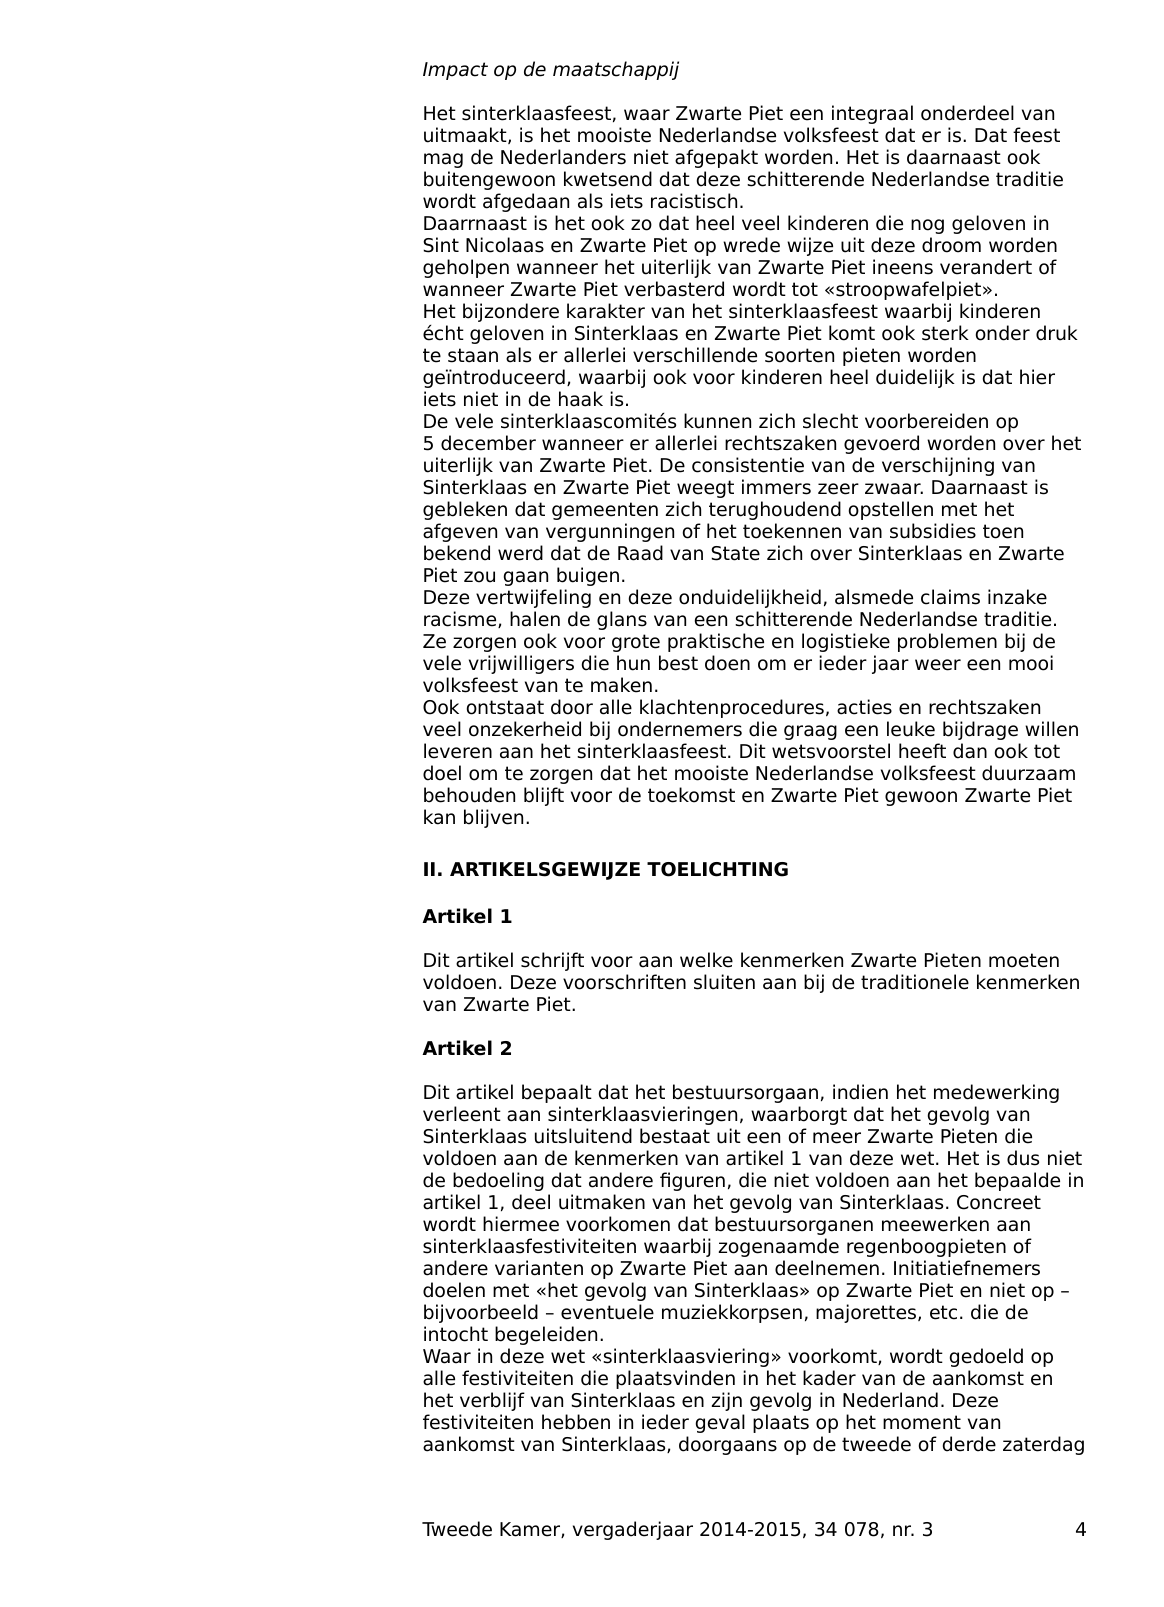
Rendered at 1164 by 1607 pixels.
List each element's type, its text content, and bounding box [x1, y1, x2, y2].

text Dit artikel schrijft voor aan welke kenmerken Zwarte Pieten moeten voldoen. Deze voorschriften sluiten aan bij de traditionele kenmerken van Zwarte Piet. [422, 950, 1087, 1016]
subtitle Artikel 2 [422, 1038, 1087, 1060]
text Waar in deze wet «sinterklaasviering» voorkomt, wordt gedoeld op alle festiviteiten die plaatsvinden in het kader van de aankomst en het verblijf van Sinterklaas en zijn gevolg in Nederland. Deze festiviteiten hebben in ieder geval plaats op het moment van aankomst van Sinterklaas, doorgaans op de tweede of derde zaterdag [422, 1346, 1087, 1456]
subtitle II. ARTIKELSGEWIJZE TOELICHTING [422, 858, 1087, 881]
text Ook ontstaat door alle klachtenprocedures, acties en rechtszaken veel onzekerheid bij ondernemers die graag een leuke bijdrage willen leveren aan het sinterklaasfeest. Dit wetsvoorstel heeft dan ook tot doel om te zorgen dat het mooiste Nederlandse volksfeest duurzaam behouden blijft voor de toekomst en Zwarte Piet gewoon Zwarte Piet kan blijven. [422, 697, 1087, 828]
subtitle Artikel 1 [422, 906, 1087, 927]
text Dit artikel bepaalt dat het bestuursorgaan, indien het medewerking verleent aan sinterklaasvieringen, waarborgt dat het gevolg van Sinterklaas uitsluitend bestaat uit een of meer Zwarte Pieten die voldoen aan de kenmerken van artikel 1 van deze wet. Het is dus niet de bedoeling dat andere figuren, die niet voldoen aan het bepaalde in artikel 1, deel uitmaken van het gevolg van Sinterklaas. Concreet wordt hiermee voorkomen dat bestuursorganen meewerken aan sinterklaasfestiviteiten waarbij zogenaamde regenboogpieten of andere varianten op Zwarte Piet aan deelnemen. Initiatiefnemers doelen met «het gevolg van Sinterklaas» op Zwarte Piet en niet op – bijvoorbeeld – eventuele muziekkorpsen, majorettes, etc. die de intocht begeleiden. [422, 1082, 1087, 1346]
text Daarrnaast is het ook zo dat heel veel kinderen die nog geloven in Sint Nicolaas en Zwarte Piet op wrede wijze uit deze droom worden geholpen wanneer het uiterlijk van Zwarte Piet ineens verandert of wanneer Zwarte Piet verbasterd wordt tot «stroopwafelpiet». [422, 213, 1087, 301]
text Het bijzondere karakter van het sinterklaasfeest waarbij kinderen écht geloven in Sinterklaas en Zwarte Piet komt ook sterk onder druk te staan als er allerlei verschillende soorten pieten worden geïntroduceerd, waarbij ook voor kinderen heel duidelijk is dat hier iets niet in de haak is. [422, 301, 1087, 411]
text Het sinterklaasfeest, waar Zwarte Piet een integraal onderdeel van uitmaakt, is het mooiste Nederlandse volksfeest dat er is. Dat feest mag de Nederlanders niet afgepakt worden. Het is daarnaast ook buitengewoon kwetsend dat deze schitterende Nederlandse traditie wordt afgedaan als iets racistisch. [422, 103, 1087, 213]
subtitle Impact op de maatschappij [422, 59, 1087, 81]
text Deze vertwijfeling en deze onduidelijkheid, alsmede claims inzake racisme, halen de glans van een schitterende Nederlandse traditie. Ze zorgen ook voor grote praktische en logistieke problemen bij de vele vrijwilligers die hun best doen om er ieder jaar weer een mooi volksfeest van te maken. [422, 587, 1087, 697]
text De vele sinterklaascomités kunnen zich slecht voorbereiden op 5 december wanneer er allerlei rechtszaken gevoerd worden over het uiterlijk van Zwarte Piet. De consistentie van de verschijning van Sinterklaas en Zwarte Piet weegt immers zeer zwaar. Daarnaast is gebleken dat gemeenten zich terughoudend opstellen met het afgeven van vergunningen of het toekennen van subsidies toen bekend werd dat de Raad van State zich over Sinterklaas en Zwarte Piet zou gaan buigen. [422, 411, 1087, 587]
